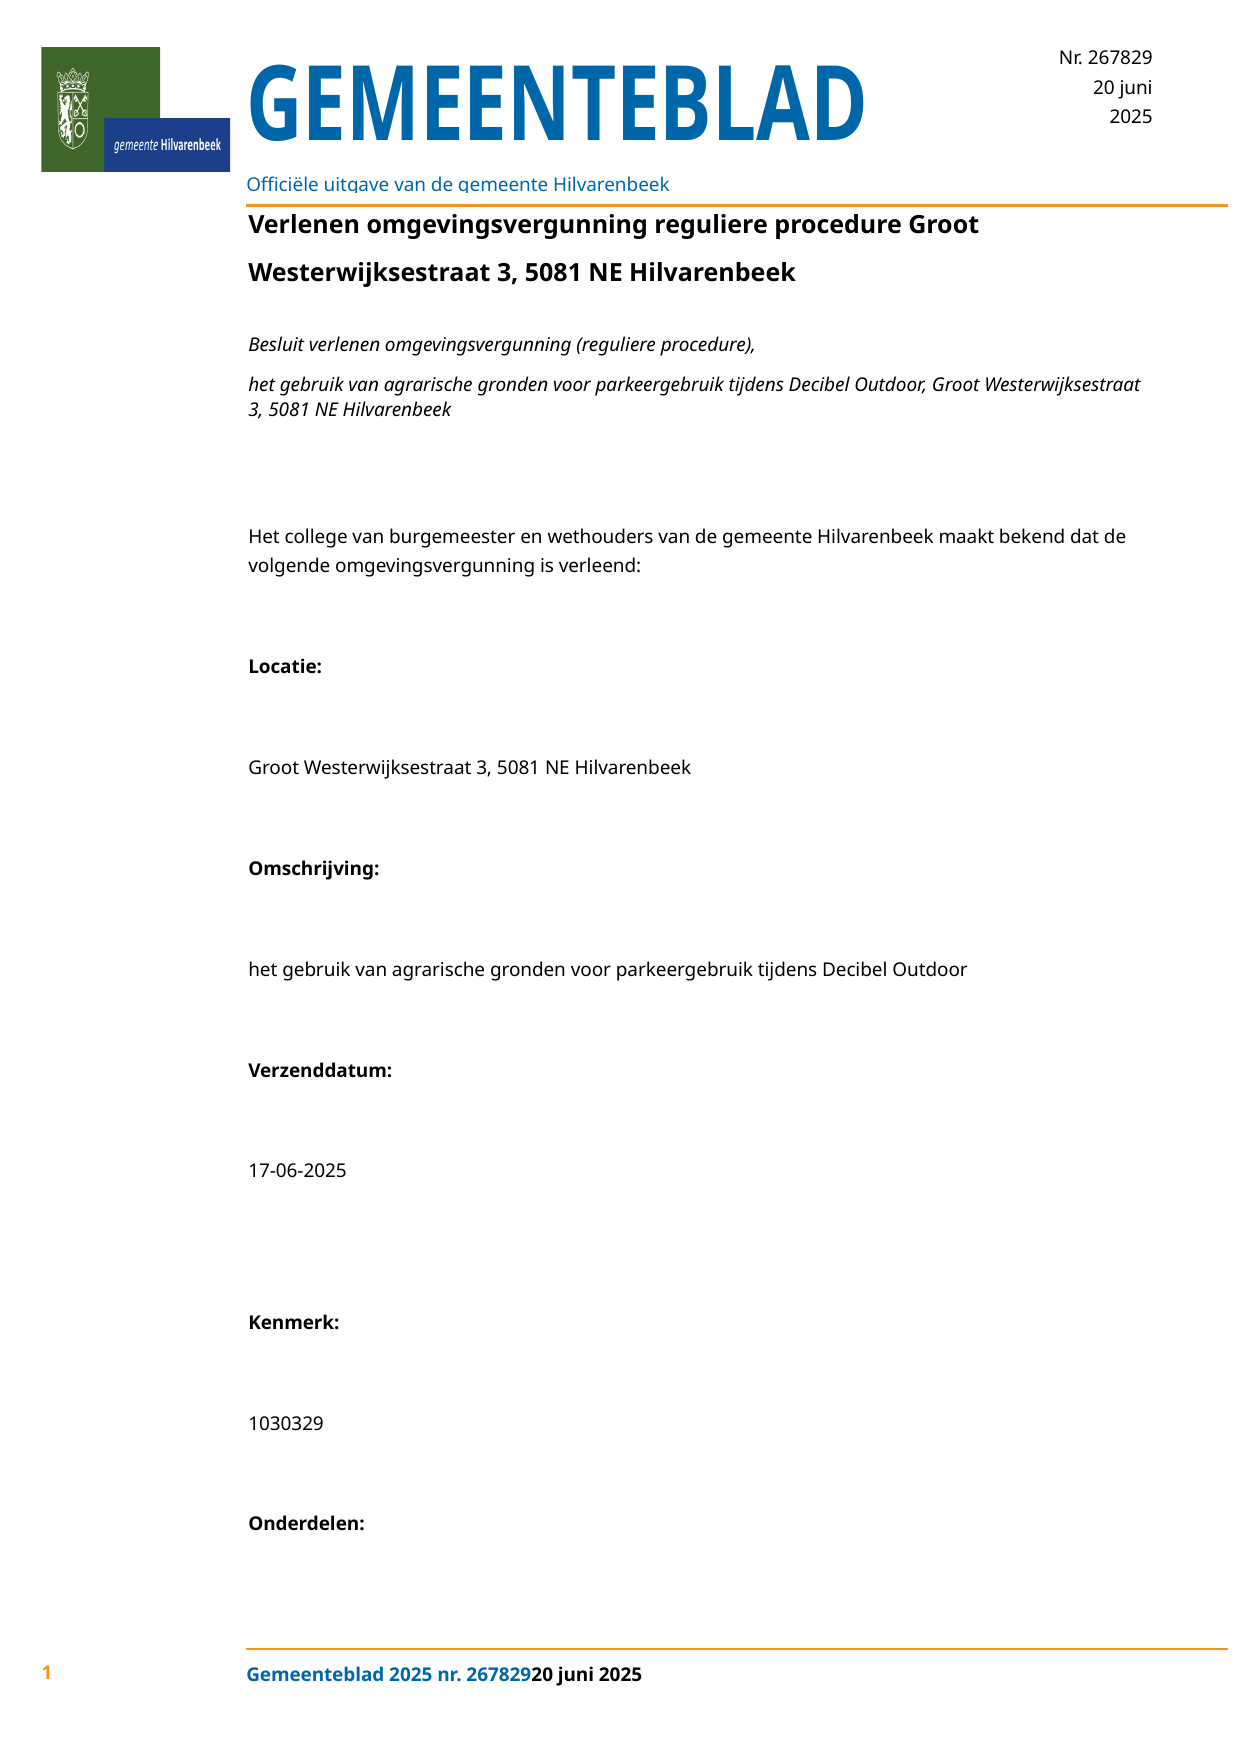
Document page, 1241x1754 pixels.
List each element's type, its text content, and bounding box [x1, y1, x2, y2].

text Locatie: [248, 653, 1152, 679]
text Groot Westerwijksestraat 3, 5081 NE Hilvarenbeek [248, 754, 1152, 780]
text Verzenddatum: [248, 1057, 1152, 1082]
text 17-06-2025 [248, 1158, 1152, 1183]
text Kenmerk: [248, 1309, 1152, 1334]
text 1030329 [248, 1410, 1152, 1435]
text het gebruik van agrarische gronden voor parkeergebruik tijdens Decibel Outdoor, Groot Westerwijksestraat 3, 5081 NE Hilvarenbeek [248, 371, 1152, 422]
text Het college van burgemeester en wethouders van de gemeente Hilvarenbeek maakt bekend dat de volgende omgevingsvergunning is verleend: [248, 523, 1152, 578]
text Omschrijving: [248, 855, 1152, 881]
text Besluit verlenen omgevingsvergunning (reguliere procedure), [248, 331, 1152, 357]
text Onderdelen: [248, 1511, 1152, 1536]
text Verlenen omgevingsvergunning reguliere procedure Groot Westerwijksestraat 3, 5081 NE Hilvarenbeek [248, 207, 1152, 288]
text het gebruik van agrarische gronden voor parkeergebruik tijdens Decibel Outdoor [248, 956, 1152, 982]
picture [41, 47, 231, 172]
